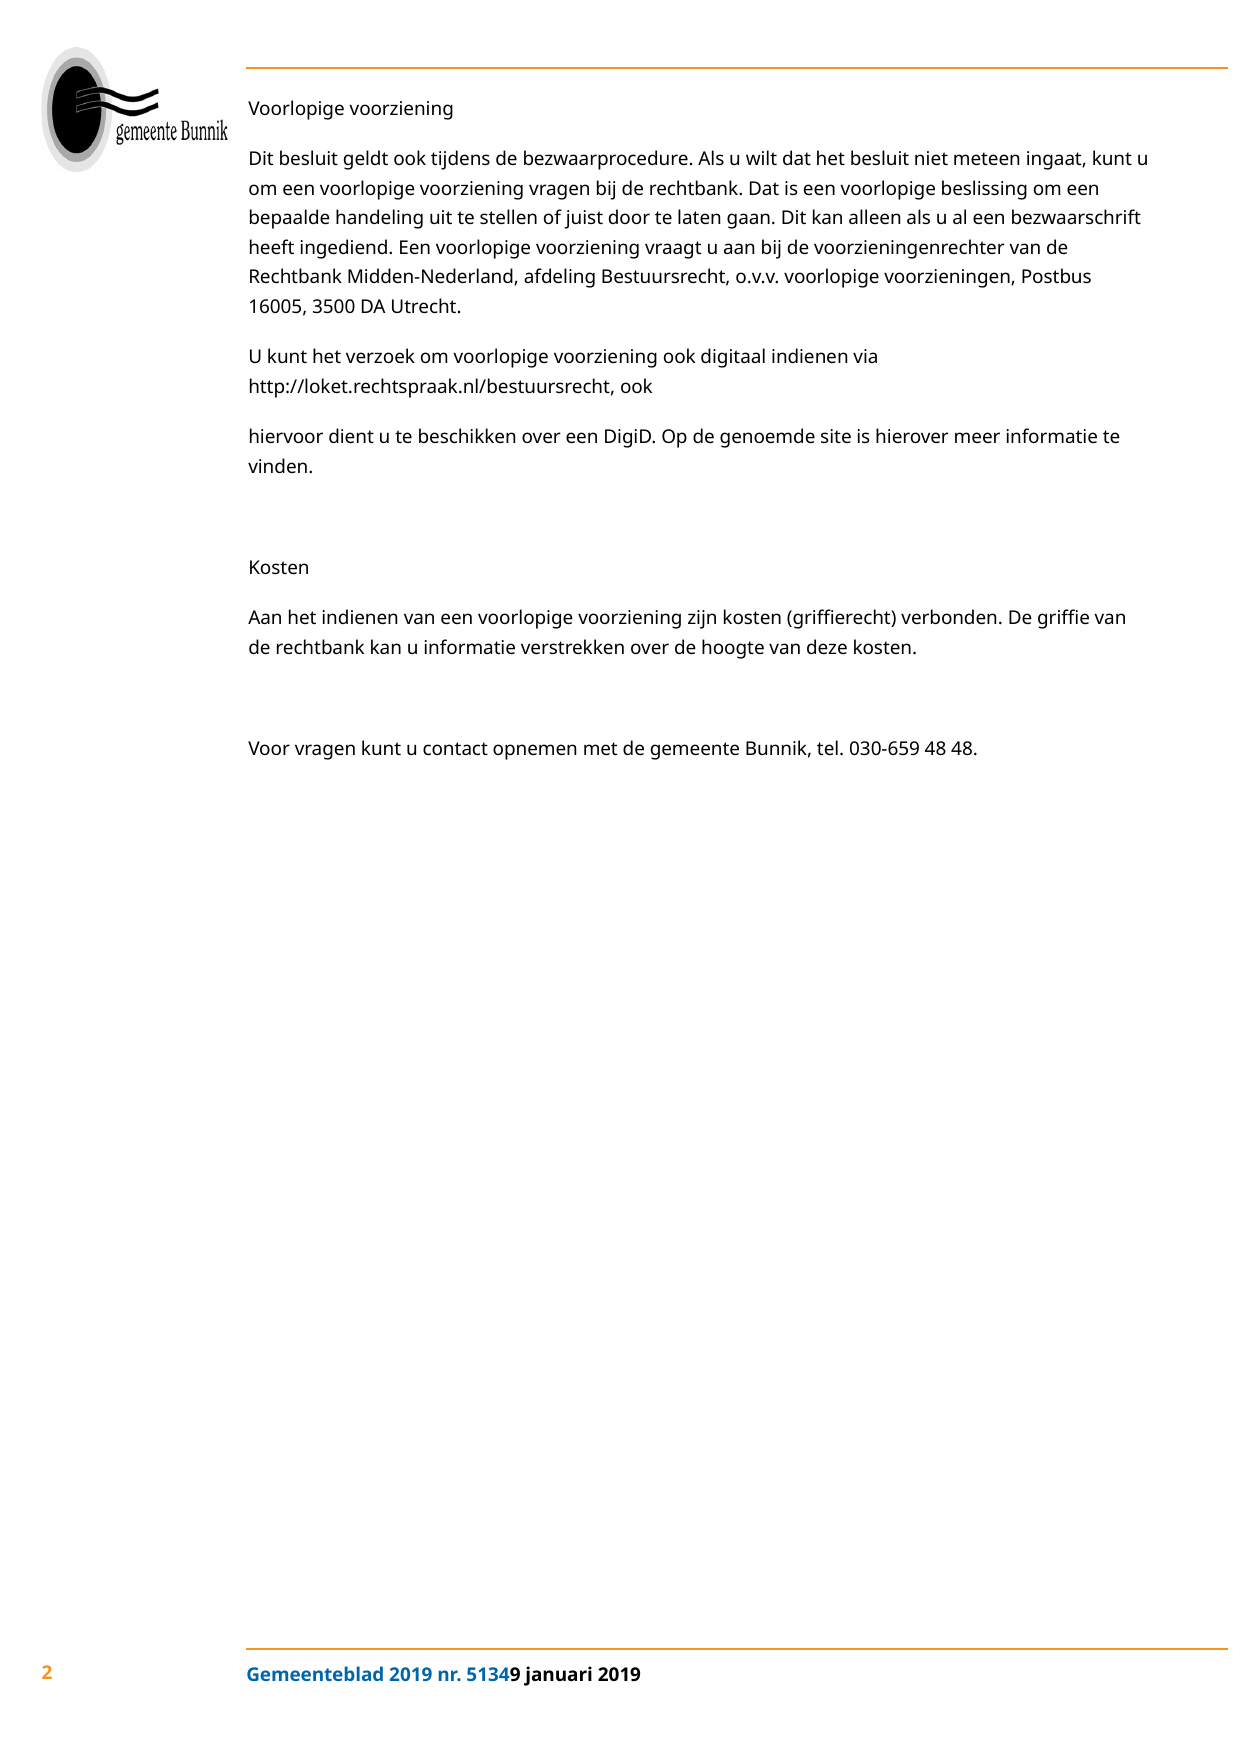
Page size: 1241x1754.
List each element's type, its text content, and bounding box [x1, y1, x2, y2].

picture [41, 47, 231, 172]
text Dit besluit geldt ook tijdens de bezwaarprocedure. Als u wilt dat het besluit niet meteen ingaat, kunt u om een voorlopige voorziening vragen bij de rechtbank. Dat is een voorlopige beslissing om een bepaalde handeling uit te stellen of juist door te laten gaan. Dit kan alleen als u al een bezwaarschrift heeft ingediend. Een voorlopige voorziening vraagt u aan bij de voorzieningenrechter van de Rechtbank Midden-Nederland, afdeling Bestuursrecht, o.v.v. voorlopige voorzieningen, Postbus 16005, 3500 DA Utrecht. [248, 145, 1152, 319]
text Voor vragen kunt u contact opnemen met de gemeente Bunnik, tel. 030-659 48 48. [248, 735, 1152, 761]
text Kosten [248, 554, 1152, 580]
text U kunt het verzoek om voorlopige voorziening ook digitaal indienen via http://loket.rechtspraak.nl/bestuursrecht, ook [248, 343, 1152, 399]
text Voorlopige voorziening [248, 95, 1152, 121]
text hiervoor dient u te beschikken over een DigiD. Op de genoemde site is hierover meer informatie te vinden. [248, 423, 1152, 479]
text Aan het indienen van een voorlopige voorziening zijn kosten (griffierecht) verbonden. De griffie van de rechtbank kan u informatie verstrekken over de hoogte van deze kosten. [248, 604, 1152, 660]
